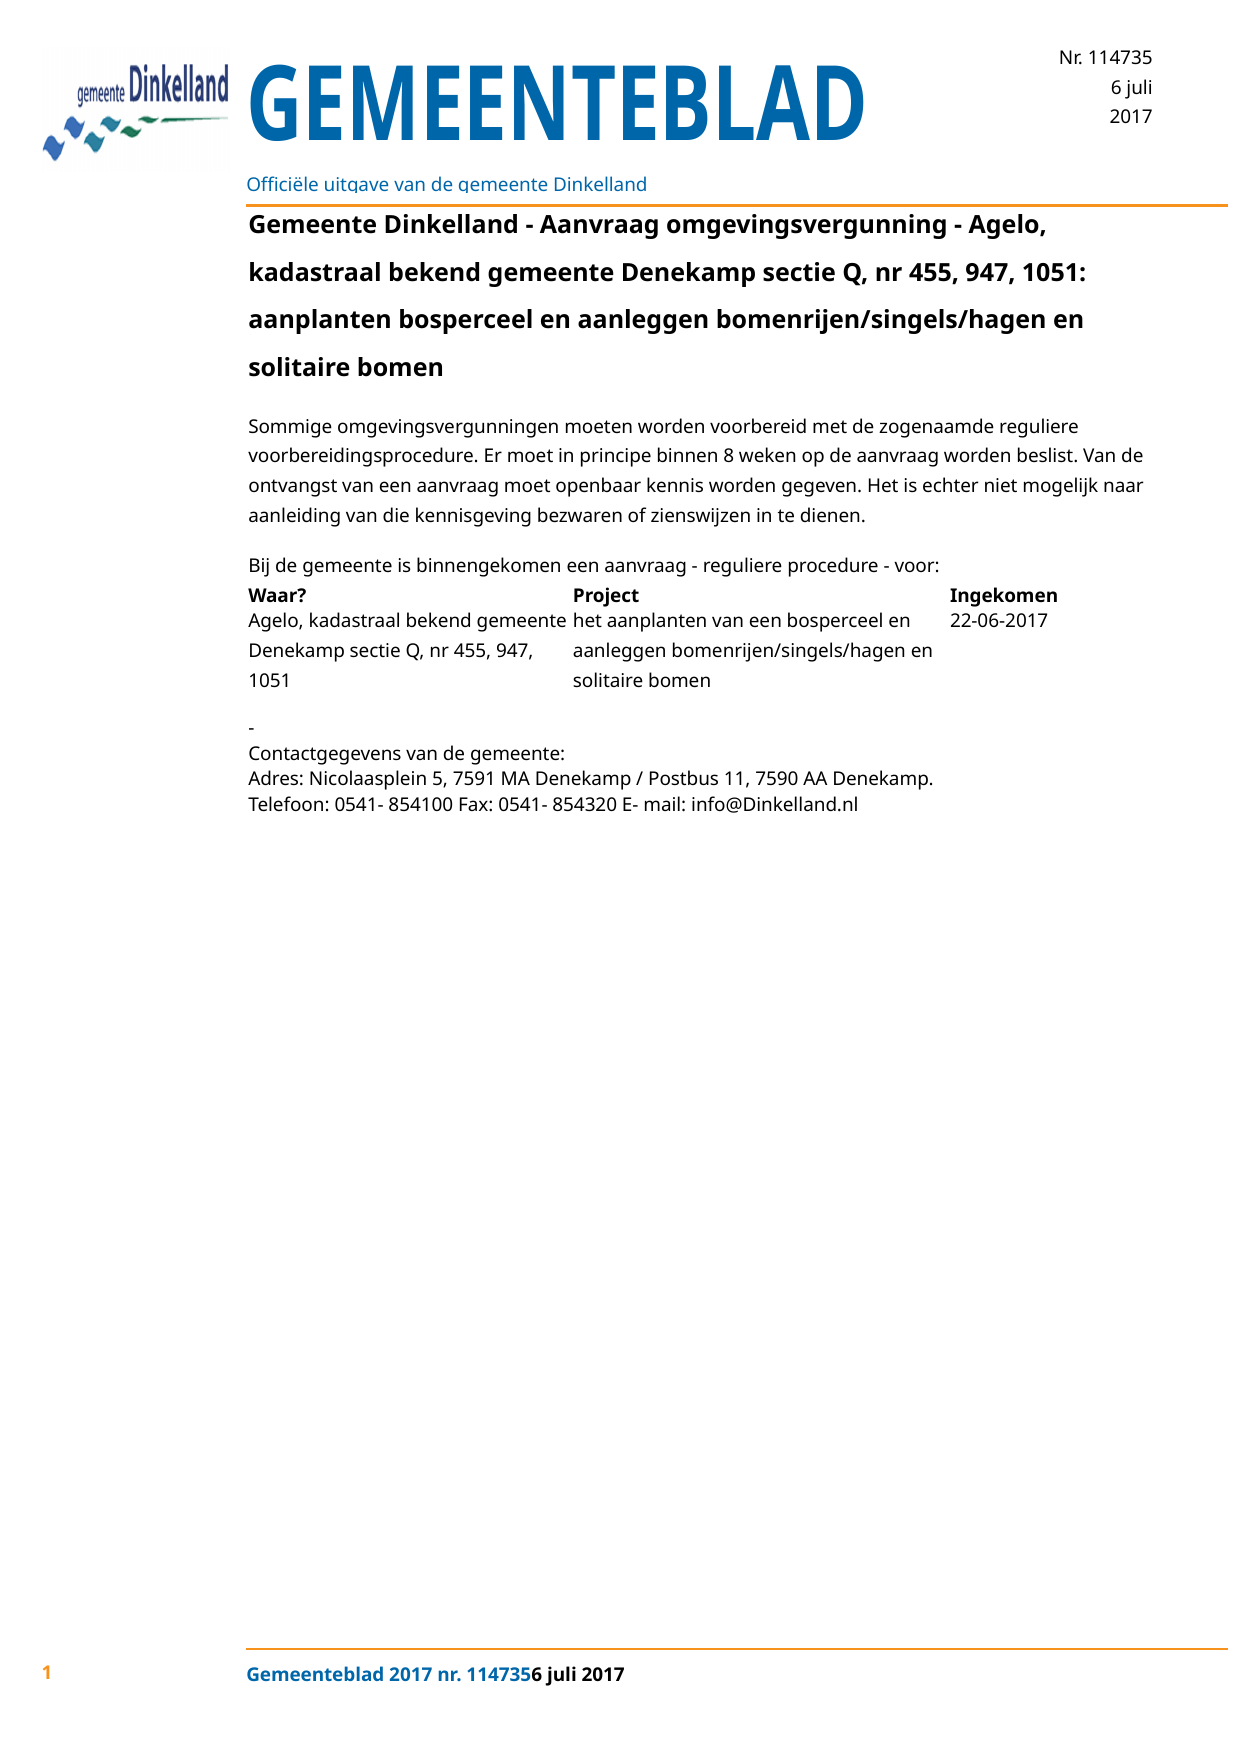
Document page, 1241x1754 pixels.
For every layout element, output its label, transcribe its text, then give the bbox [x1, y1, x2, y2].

table_cell het aanplanten van een bosperceel en aanleggen bomenrijen/singels/hagen en solitaire bomen [573, 608, 950, 693]
picture [41, 47, 231, 172]
table_header Ingekomen [950, 582, 1152, 608]
text Sommige omgevingsvergunningen moeten worden voorbereid met de zogenaamde reguliere voorbereidingsprocedure. Er moet in principe binnen 8 weken op de aanvraag worden beslist. Van de ontvangst van een aanvraag moet openbaar kennis worden gegeven. Het is echter niet mogelijk naar aanleiding van die kennisgeving bezwaren of zienswijzen in te dienen. [248, 413, 1152, 528]
text Contactgegevens van de gemeente: [248, 740, 1152, 766]
text - [248, 714, 1152, 740]
table_cell Agelo, kadastraal bekend gemeente Denekamp sectie Q, nr 455, 947, 1051 [248, 608, 573, 693]
table_cell 22-06-2017 [950, 608, 1152, 693]
text Telefoon: 0541- 854100 Fax: 0541- 854320 E- mail: info@Dinkelland.nl [248, 791, 1152, 817]
text Gemeente Dinkelland - Aanvraag omgevingsvergunning - Agelo, kadastraal bekend gemeente Denekamp sectie Q, nr 455, 947, 1051: aanplanten bosperceel en aanleggen bomenrijen/singels/hagen en solitaire bomen [248, 207, 1152, 384]
table_header Waar? [248, 582, 573, 608]
table_header Project [573, 582, 950, 608]
text Bij de gemeente is binnengekomen een aanvraag - reguliere procedure - voor: [248, 552, 1152, 578]
text Adres: Nicolaasplein 5, 7591 MA Denekamp / Postbus 11, 7590 AA Denekamp. [248, 766, 1152, 791]
